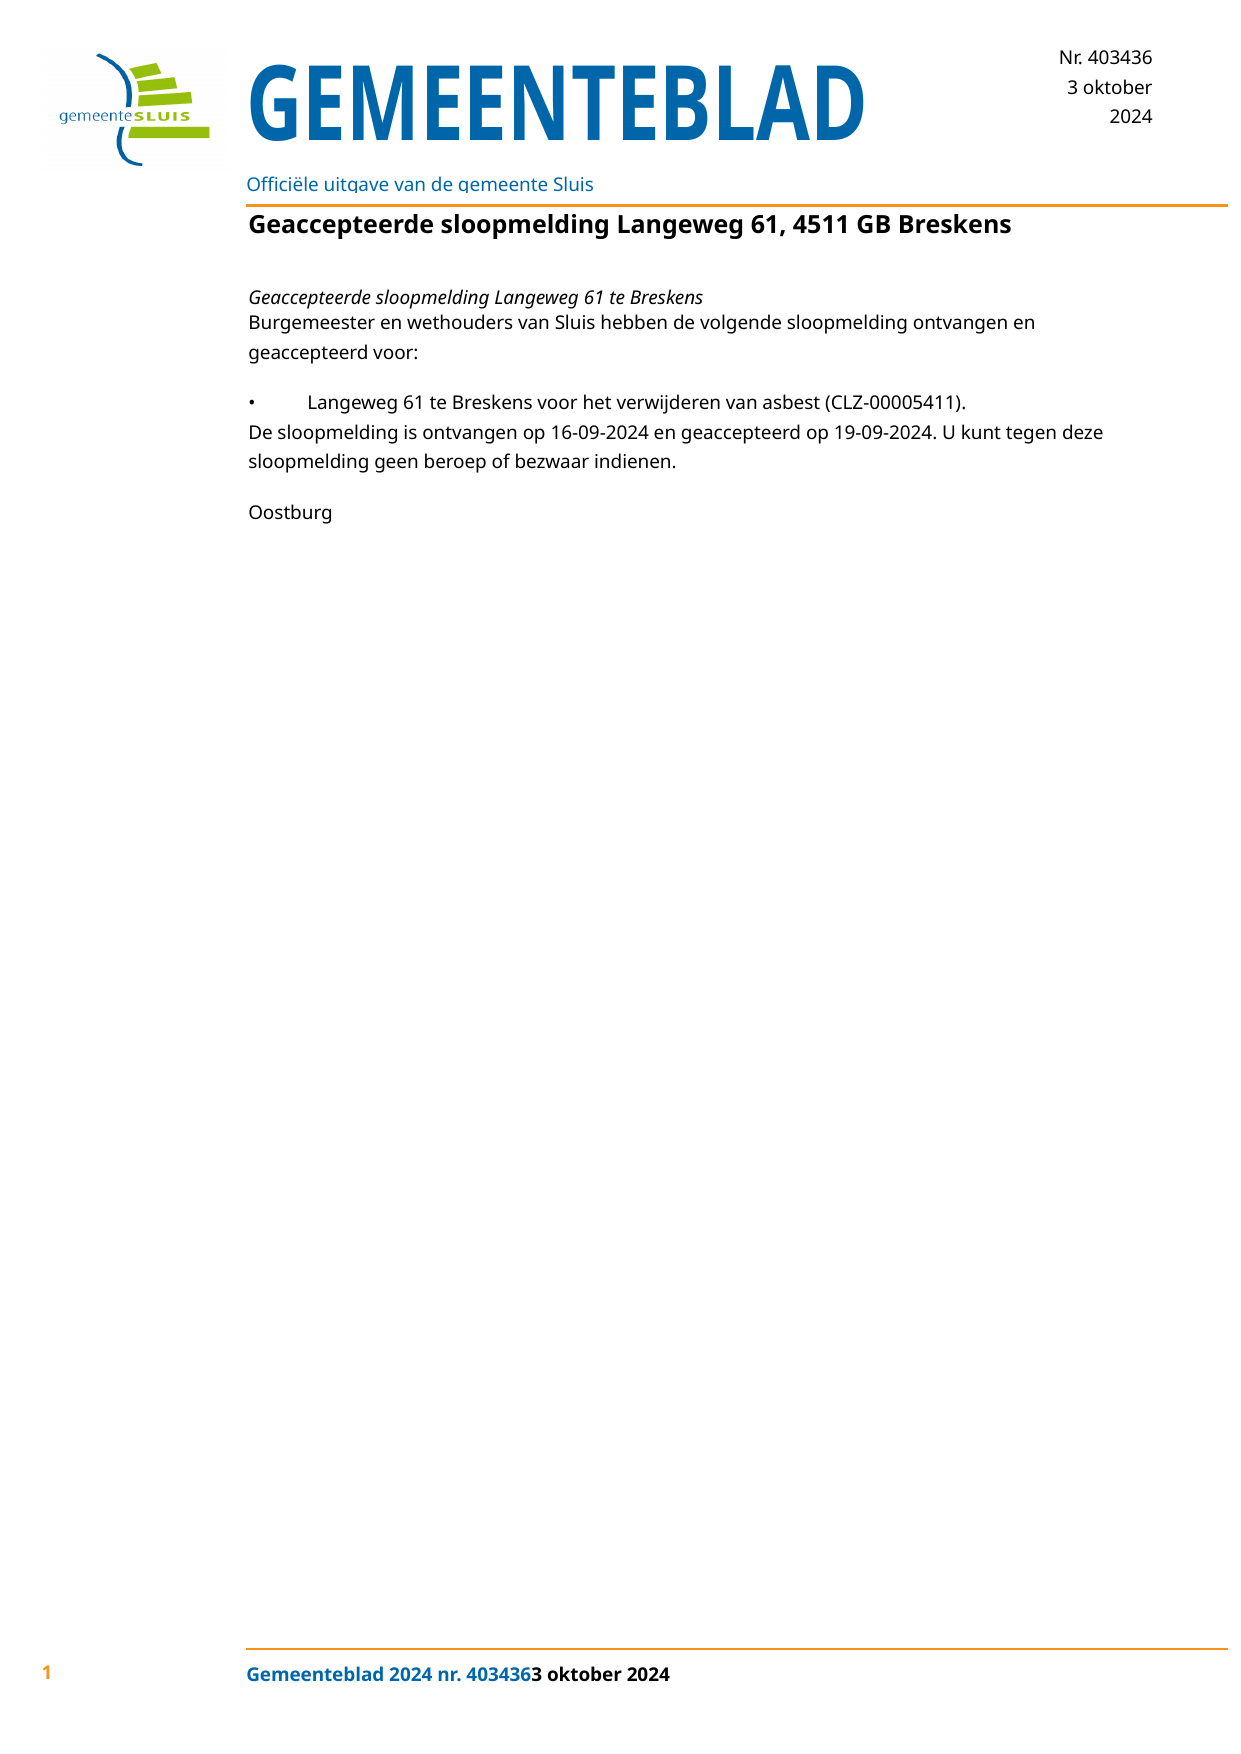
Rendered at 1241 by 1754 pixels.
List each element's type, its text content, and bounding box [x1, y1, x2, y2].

picture [41, 47, 231, 172]
text Geaccepteerde sloopmelding Langeweg 61, 4511 GB Breskens [248, 207, 1152, 241]
text Burgemeester en wethouders van Sluis hebben de volgende sloopmelding ontvangen en geaccepteerd voor: [248, 309, 1152, 365]
text De sloopmelding is ontvangen op 16-09-2024 en geaccepteerd op 19-09-2024. U kunt tegen deze sloopmelding geen beroep of bezwaar indienen. [248, 419, 1152, 474]
text Oostburg [248, 499, 1152, 525]
list Langeweg 61 te Breskens voor het verwijderen van asbest (CLZ-00005411). [248, 389, 1152, 415]
text Geaccepteerde sloopmelding Langeweg 61 te Breskens [248, 284, 1152, 309]
